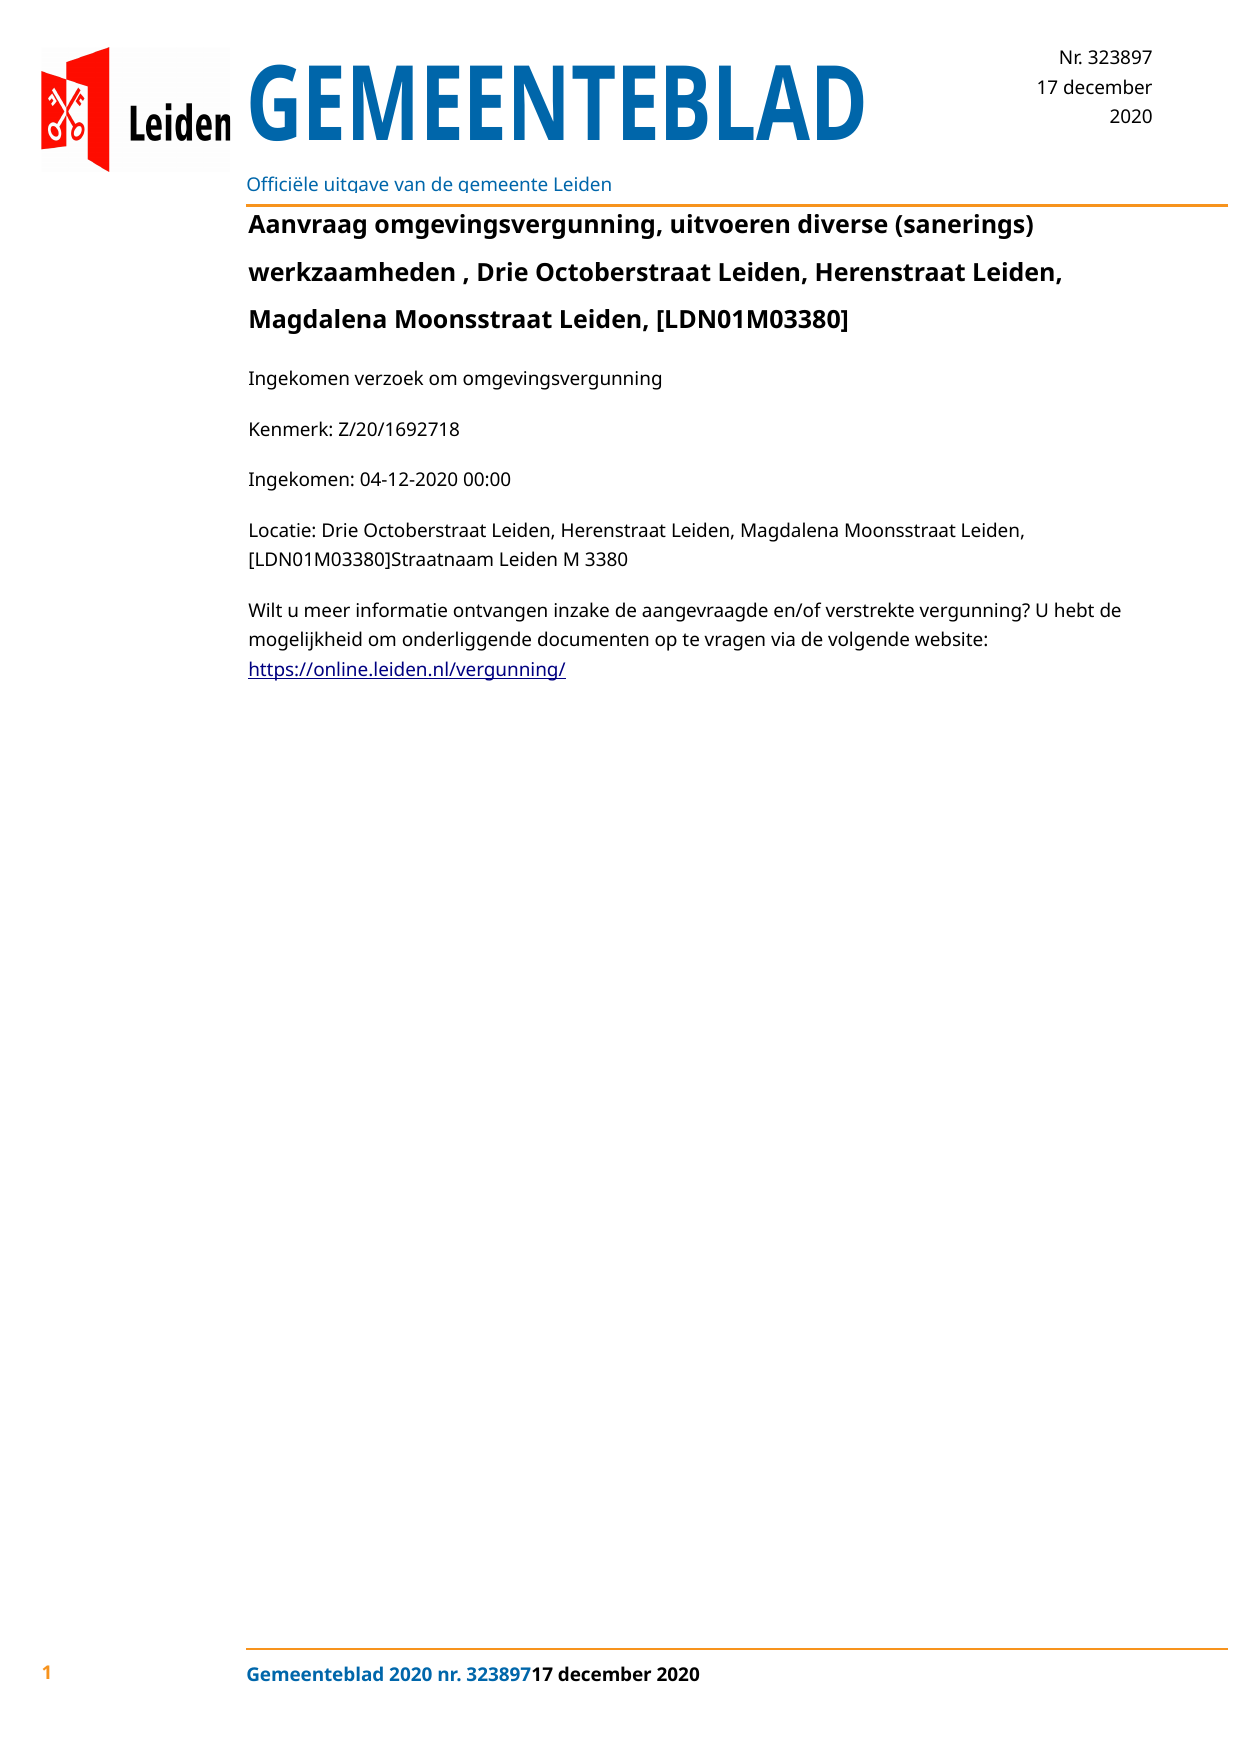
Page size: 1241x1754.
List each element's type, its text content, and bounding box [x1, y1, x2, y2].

text Ingekomen: 04-12-2020 00:00 [248, 466, 1152, 492]
text Wilt u meer informatie ontvangen inzake de aangevraagde en/of verstrekte vergunning? U hebt de mogelijkheid om onderliggende documenten op te vragen via de volgende website: https://online.leiden.nl/vergunning/ [248, 597, 1152, 682]
picture [41, 47, 231, 172]
text Aanvraag omgevingsvergunning, uitvoeren diverse (sanerings) werkzaamheden , Drie Octoberstraat Leiden, Herenstraat Leiden, Magdalena Moonsstraat Leiden, [LDN01M03380] [248, 207, 1152, 336]
text Ingekomen verzoek om omgevingsvergunning [248, 366, 1152, 391]
text Locatie: Drie Octoberstraat Leiden, Herenstraat Leiden, Magdalena Moonsstraat Leiden, [LDN01M03380]Straatnaam Leiden M 3380 [248, 517, 1152, 572]
text Kenmerk: Z/20/1692718 [248, 416, 1152, 442]
